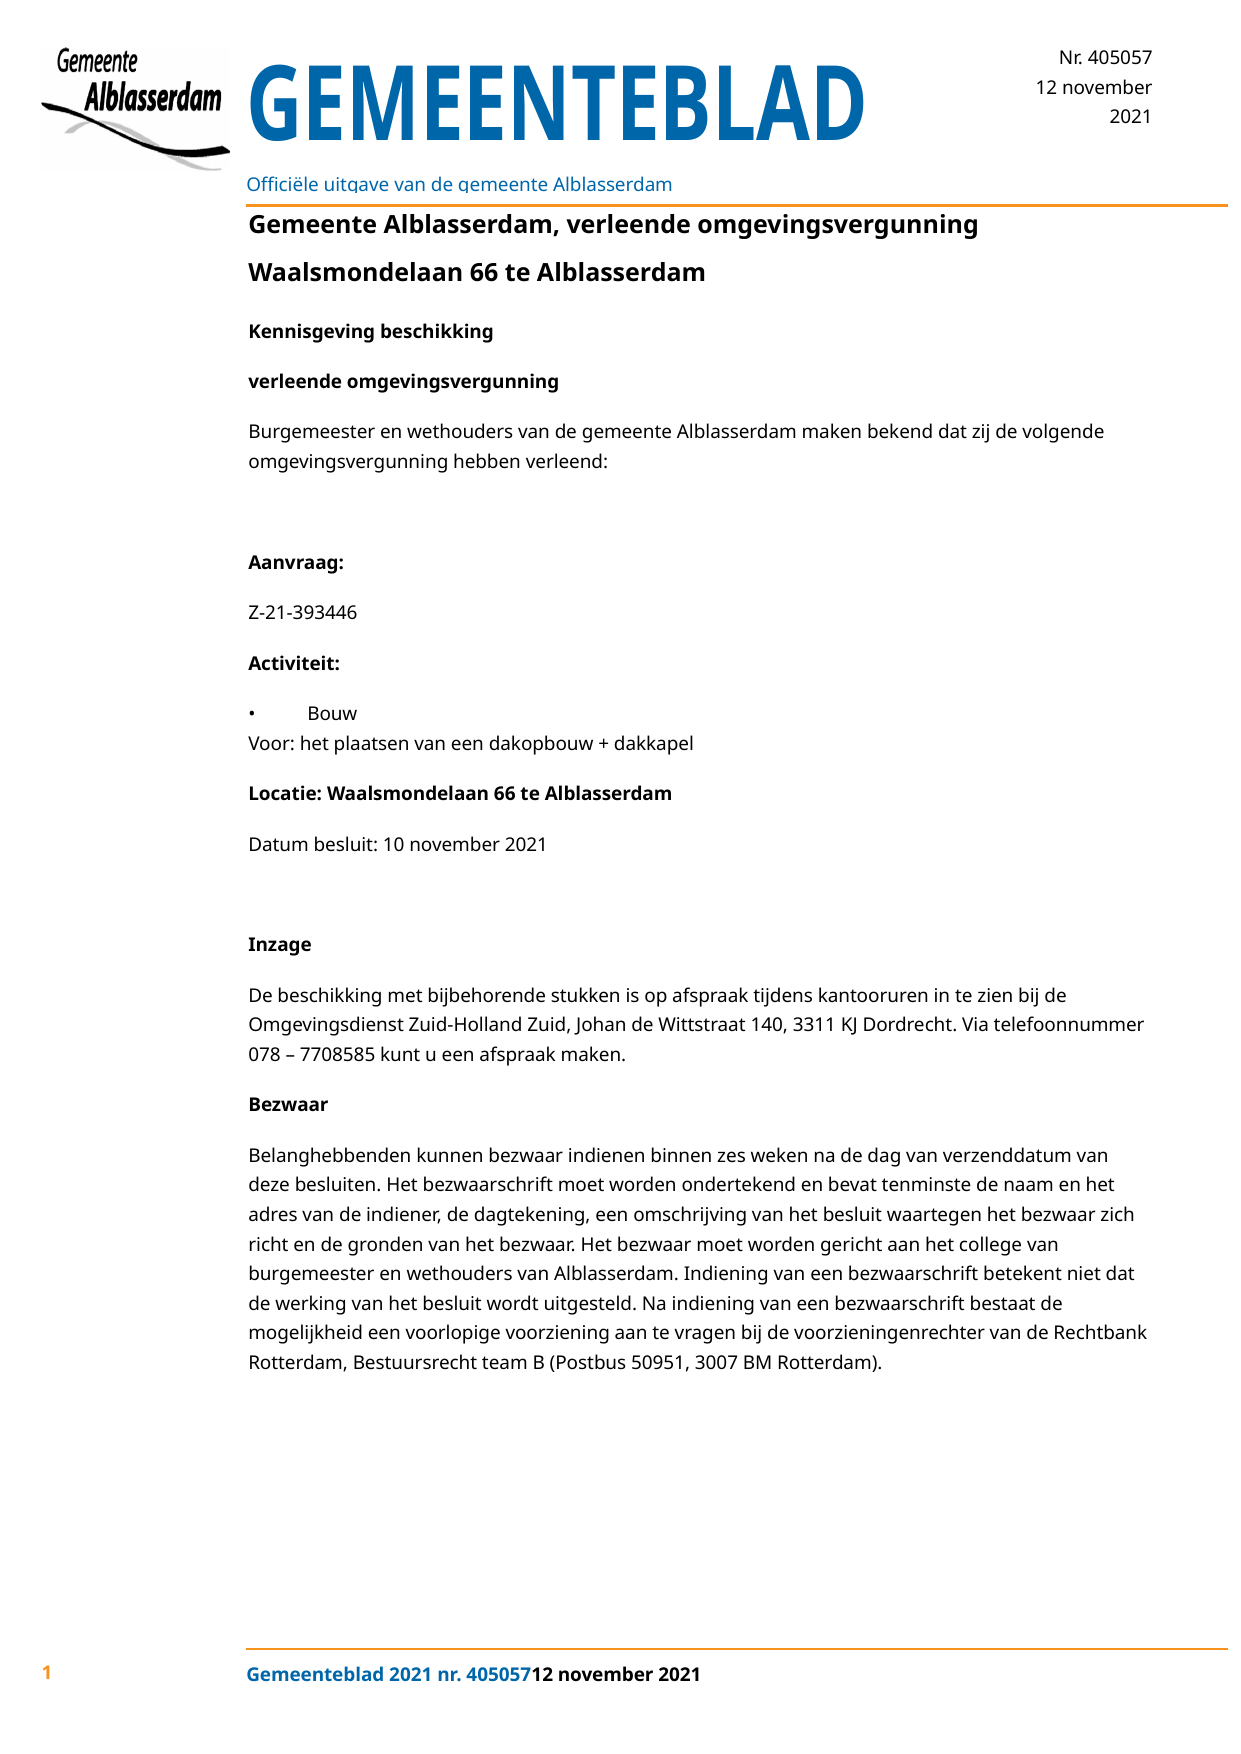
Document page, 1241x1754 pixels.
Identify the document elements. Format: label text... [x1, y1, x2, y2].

text Voor: het plaatsen van een dakopbouw + dakkapel [248, 730, 1152, 756]
text Inzage [248, 932, 1152, 957]
text Aanvraag: [248, 549, 1152, 575]
text De beschikking met bijbehorende stukken is op afspraak tijdens kantooruren in te zien bij de Omgevingsdienst Zuid-Holland Zuid, Johan de Wittstraat 140, 3311 KJ Dordrecht. Via telefoonnummer 078 – 7708585 kunt u een afspraak maken. [248, 982, 1152, 1067]
text Z-21-393446 [248, 599, 1152, 625]
text Bezwaar [248, 1092, 1152, 1117]
text verleende omgevingsvergunning [248, 368, 1152, 394]
text Burgemeester en wethouders van de gemeente Alblasserdam maken bekend dat zij de volgende omgevingsvergunning hebben verleend: [248, 419, 1152, 474]
text Belanghebbenden kunnen bezwaar indienen binnen zes weken na de dag van verzenddatum van deze besluiten. Het bezwaarschrift moet worden ondertekend en bevat tenminste de naam en het adres van de indiener, de dagtekening, een omschrijving van het besluit waartegen het bezwaar zich richt en de gronden van het bezwaar. Het bezwaar moet worden gericht aan het college van burgemeester en wethouders van Alblasserdam. Indiening van een bezwaarschrift betekent niet dat de werking van het besluit wordt uitgesteld. Na indiening van een bezwaarschrift bestaat de mogelijkheid een voorlopige voorziening aan te vragen bij de voorzieningenrechter van de Rechtbank Rotterdam, Bestuursrecht team B (Postbus 50951, 3007 BM Rotterdam). [248, 1142, 1152, 1375]
text Activiteit: [248, 650, 1152, 676]
list Bouw [248, 700, 1152, 726]
text Gemeente Alblasserdam, verleende omgevingsvergunning Waalsmondelaan 66 te Alblasserdam [248, 207, 1152, 288]
text Locatie: Waalsmondelaan 66 te Alblasserdam [248, 780, 1152, 806]
text Datum besluit: 10 november 2021 [248, 831, 1152, 857]
text Kennisgeving beschikking [248, 318, 1152, 344]
picture [41, 47, 231, 172]
